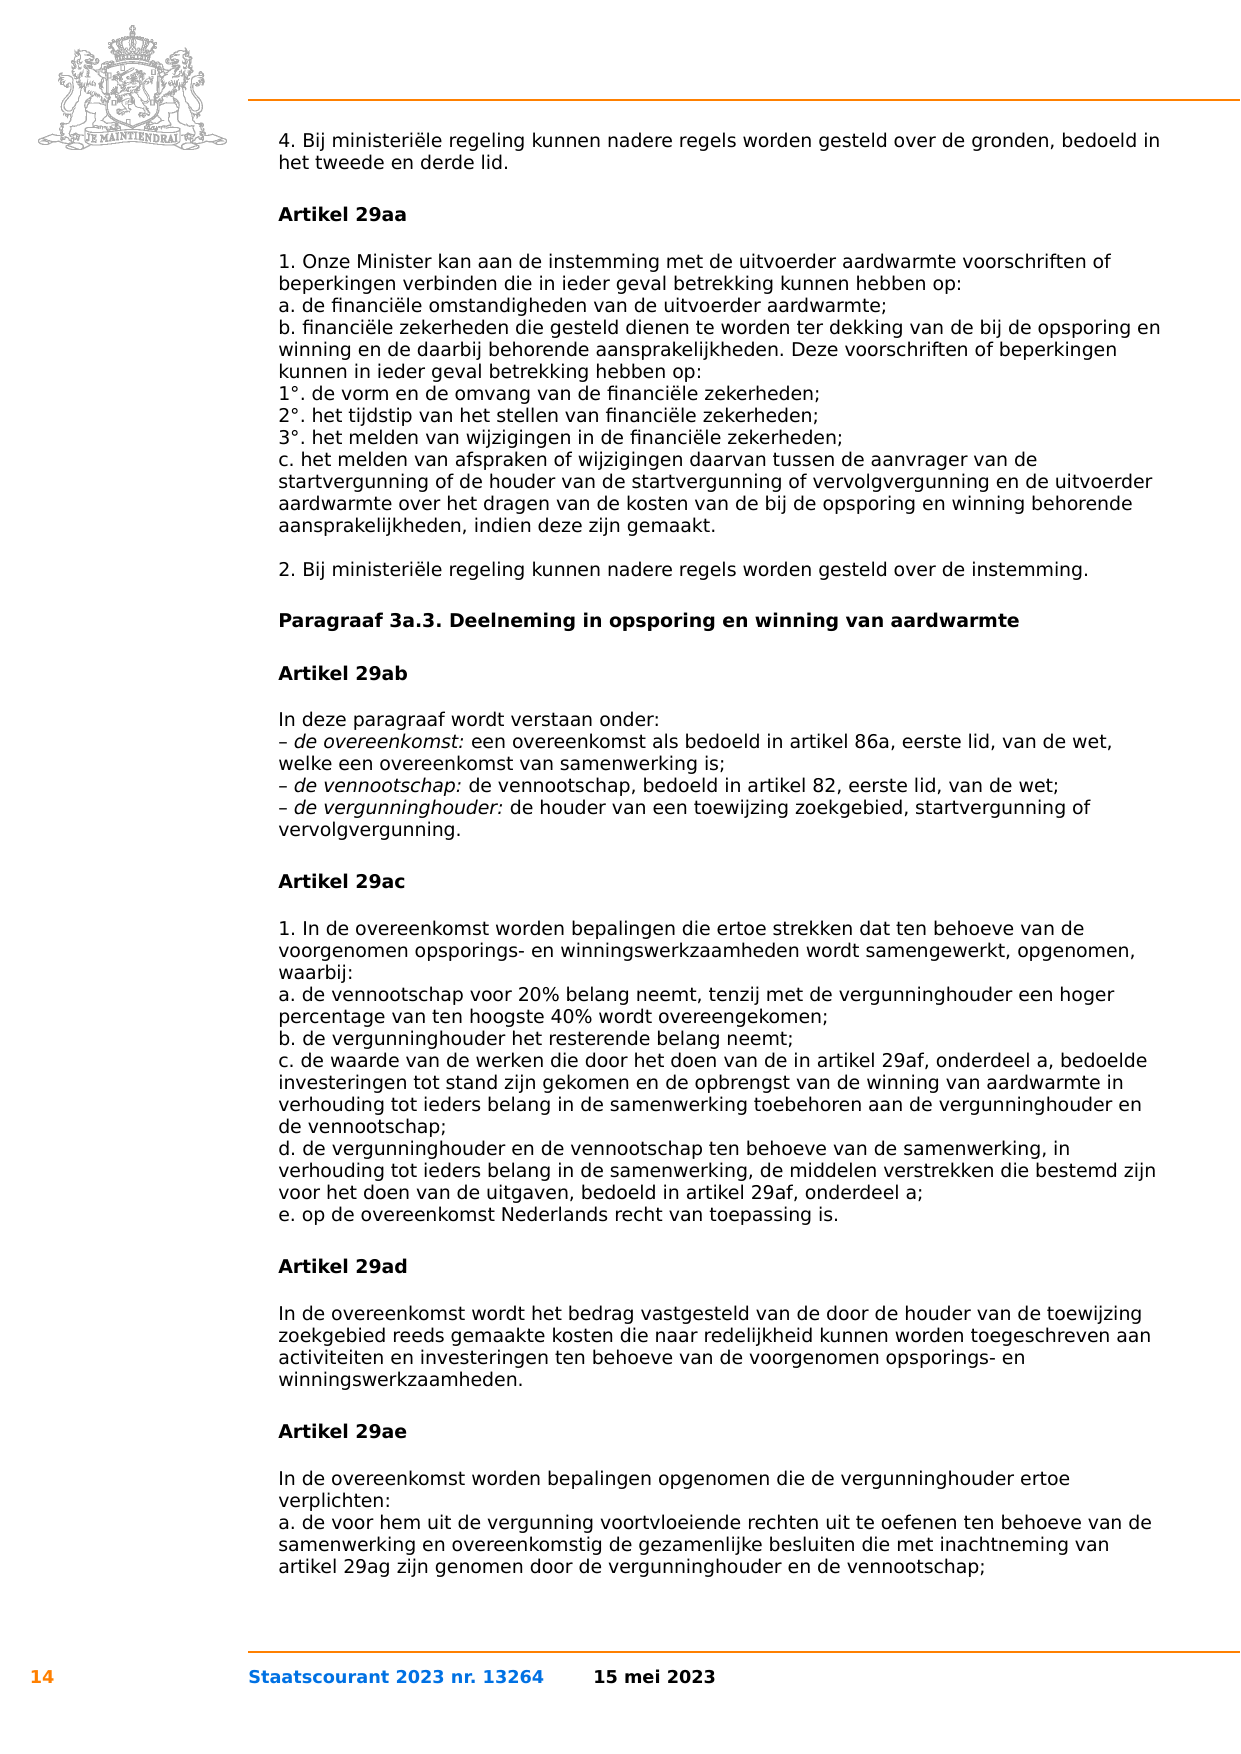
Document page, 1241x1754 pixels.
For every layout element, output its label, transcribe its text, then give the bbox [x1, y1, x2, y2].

text a. de financiële omstandigheden van de uitvoerder aardwarmte; [278, 295, 1163, 317]
text 3°. het melden van wijzigingen in de financiële zekerheden; [278, 427, 1163, 449]
text a. de voor hem uit de vergunning voortvloeiende rechten uit te oefenen ten behoeve van de samenwerking en overeenkomstig de gezamenlijke besluiten die met inachtneming van artikel 29ag zijn genomen door de vergunninghouder en de vennootschap; [278, 1512, 1163, 1578]
text b. de vergunninghouder het resterende belang neemt; [278, 1028, 1163, 1050]
text 1. Onze Minister kan aan de instemming met de uitvoerder aardwarmte voorschriften of beperkingen verbinden die in ieder geval betrekking kunnen hebben op: [278, 251, 1163, 295]
text 2. Bij ministeriële regeling kunnen nadere regels worden gesteld over de instemming. [278, 558, 1163, 580]
text In de overeenkomst worden bepalingen opgenomen die de vergunninghouder ertoe verplichten: [278, 1468, 1163, 1512]
subtitle Artikel 29ae [278, 1421, 1163, 1443]
text In deze paragraaf wordt verstaan onder: [278, 709, 1163, 731]
subtitle Artikel 29ab [278, 662, 1163, 684]
text d. de vergunninghouder en de vennootschap ten behoeve van de samenwerking, in verhouding tot ieders belang in de samenwerking, de middelen verstrekken die bestemd zijn voor het doen van de uitgaven, bedoeld in artikel 29af, onderdeel a; [278, 1138, 1163, 1204]
text c. het melden van afspraken of wijzigingen daarvan tussen de aanvrager van de startvergunning of de houder van de startvergunning of vervolgvergunning en de uitvoerder aardwarmte over het dragen van de kosten van de bij de opsporing en winning behorende aansprakelijkheden, indien deze zijn gemaakt. [278, 449, 1163, 537]
text b. financiële zekerheden die gesteld dienen te worden ter dekking van de bij de opsporing en winning en de daarbij behorende aansprakelijkheden. Deze voorschriften of beperkingen kunnen in ieder geval betrekking hebben op: [278, 317, 1163, 383]
text a. de vennootschap voor 20% belang neemt, tenzij met de vergunninghouder een hoger percentage van ten hoogste 40% wordt overeengekomen; [278, 984, 1163, 1028]
text c. de waarde van de werken die door het doen van de in artikel 29af, onderdeel a, bedoelde investeringen tot stand zijn gekomen en de opbrengst van de winning van aardwarmte in verhouding tot ieders belang in de samenwerking toebehoren aan de vergunninghouder en de vennootschap; [278, 1050, 1163, 1138]
text e. op de overeenkomst Nederlands recht van toepassing is. [278, 1204, 1163, 1226]
text 1. In de overeenkomst worden bepalingen die ertoe strekken dat ten behoeve van de voorgenomen opsporings- en winningswerkzaamheden wordt samengewerkt, opgenomen, waarbij: [278, 918, 1163, 984]
text In de overeenkomst wordt het bedrag vastgesteld van de door de houder van de toewijzing zoekgebied reeds gemaakte kosten die naar redelijkheid kunnen worden toegeschreven aan activiteiten en investeringen ten behoeve van de voorgenomen opsporings- en winningswerkzaamheden. [278, 1303, 1163, 1391]
subtitle Artikel 29ad [278, 1256, 1163, 1278]
subtitle Paragraaf 3a.3. Deelneming in opsporing en winning van aardwarmte [278, 610, 1163, 632]
text 4. Bij ministeriële regeling kunnen nadere regels worden gesteld over de gronden, bedoeld in het tweede en derde lid. [278, 130, 1163, 174]
subtitle Artikel 29ac [278, 871, 1163, 893]
text – de vergunninghouder: de houder van een toewijzing zoekgebied, startvergunning of vervolgvergunning. [278, 797, 1163, 841]
text – de overeenkomst: een overeenkomst als bedoeld in artikel 86a, eerste lid, van de wet, welke een overeenkomst van samenwerking is; [278, 731, 1163, 775]
text – de vennootschap: de vennootschap, bedoeld in artikel 82, eerste lid, van de wet; [278, 775, 1163, 797]
text 1°. de vorm en de omvang van de financiële zekerheden; [278, 383, 1163, 405]
text 2°. het tijdstip van het stellen van financiële zekerheden; [278, 405, 1163, 427]
picture [38, 25, 227, 150]
subtitle Artikel 29aa [278, 204, 1163, 226]
